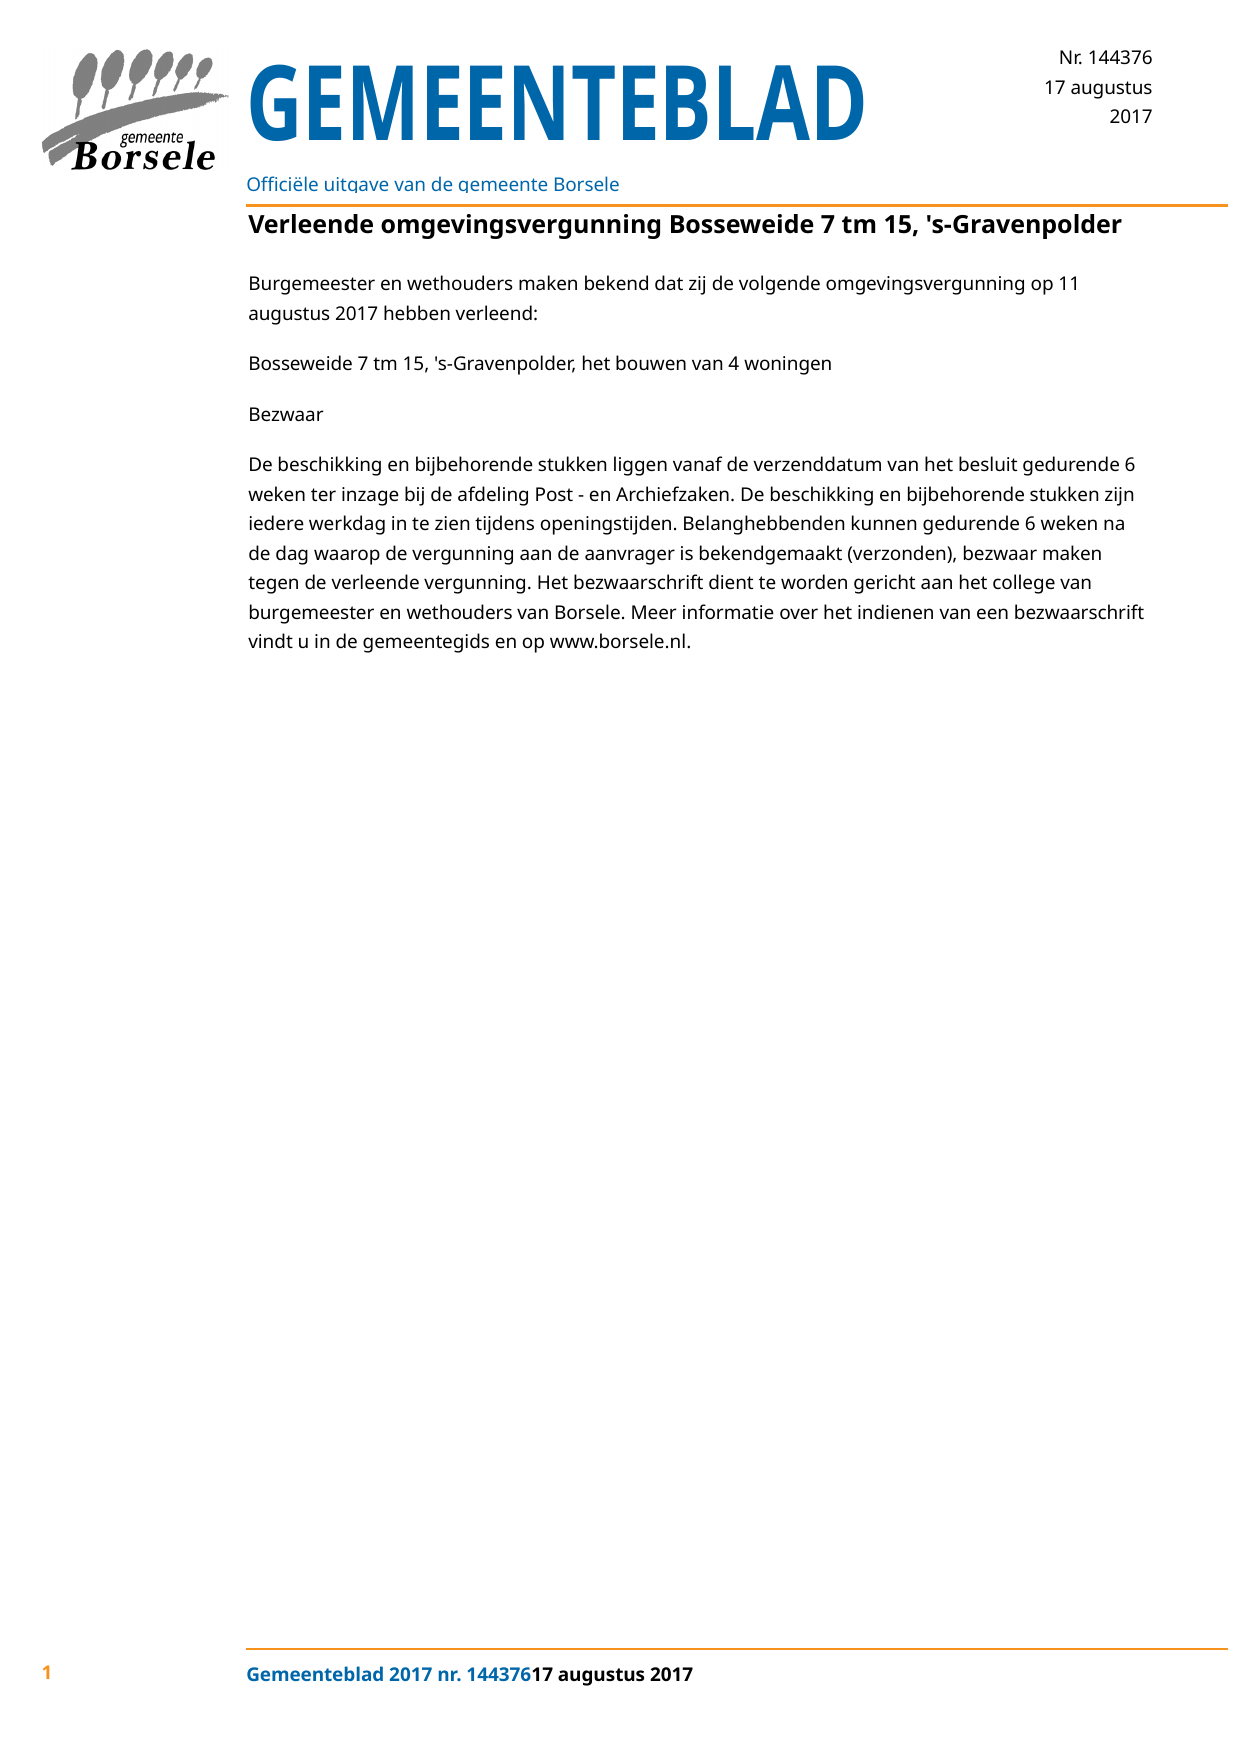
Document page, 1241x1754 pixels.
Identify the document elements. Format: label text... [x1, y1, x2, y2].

text Burgemeester en wethouders maken bekend dat zij de volgende omgevingsvergunning op 11 augustus 2017 hebben verleend: [248, 270, 1152, 326]
text Bezwaar [248, 401, 1152, 426]
text Bosseweide 7 tm 15, 's-Gravenpolder, het bouwen van 4 woningen [248, 350, 1152, 376]
text Verleende omgevingsvergunning Bosseweide 7 tm 15, 's-Gravenpolder [248, 207, 1152, 241]
text De beschikking en bijbehorende stukken liggen vanaf de verzenddatum van het besluit gedurende 6 weken ter inzage bij de afdeling Post - en Archiefzaken. De beschikking en bijbehorende stukken zijn iedere werkdag in te zien tijdens openingstijden. Belanghebbenden kunnen gedurende 6 weken na de dag waarop de vergunning aan de aanvrager is bekendgemaakt (verzonden), bezwaar maken tegen de verleende vergunning. Het bezwaarschrift dient te worden gericht aan het college van burgemeester en wethouders van Borsele. Meer informatie over het indienen van een bezwaarschrift vindt u in de gemeentegids en op www.borsele.nl. [248, 451, 1152, 654]
picture [41, 47, 231, 172]
